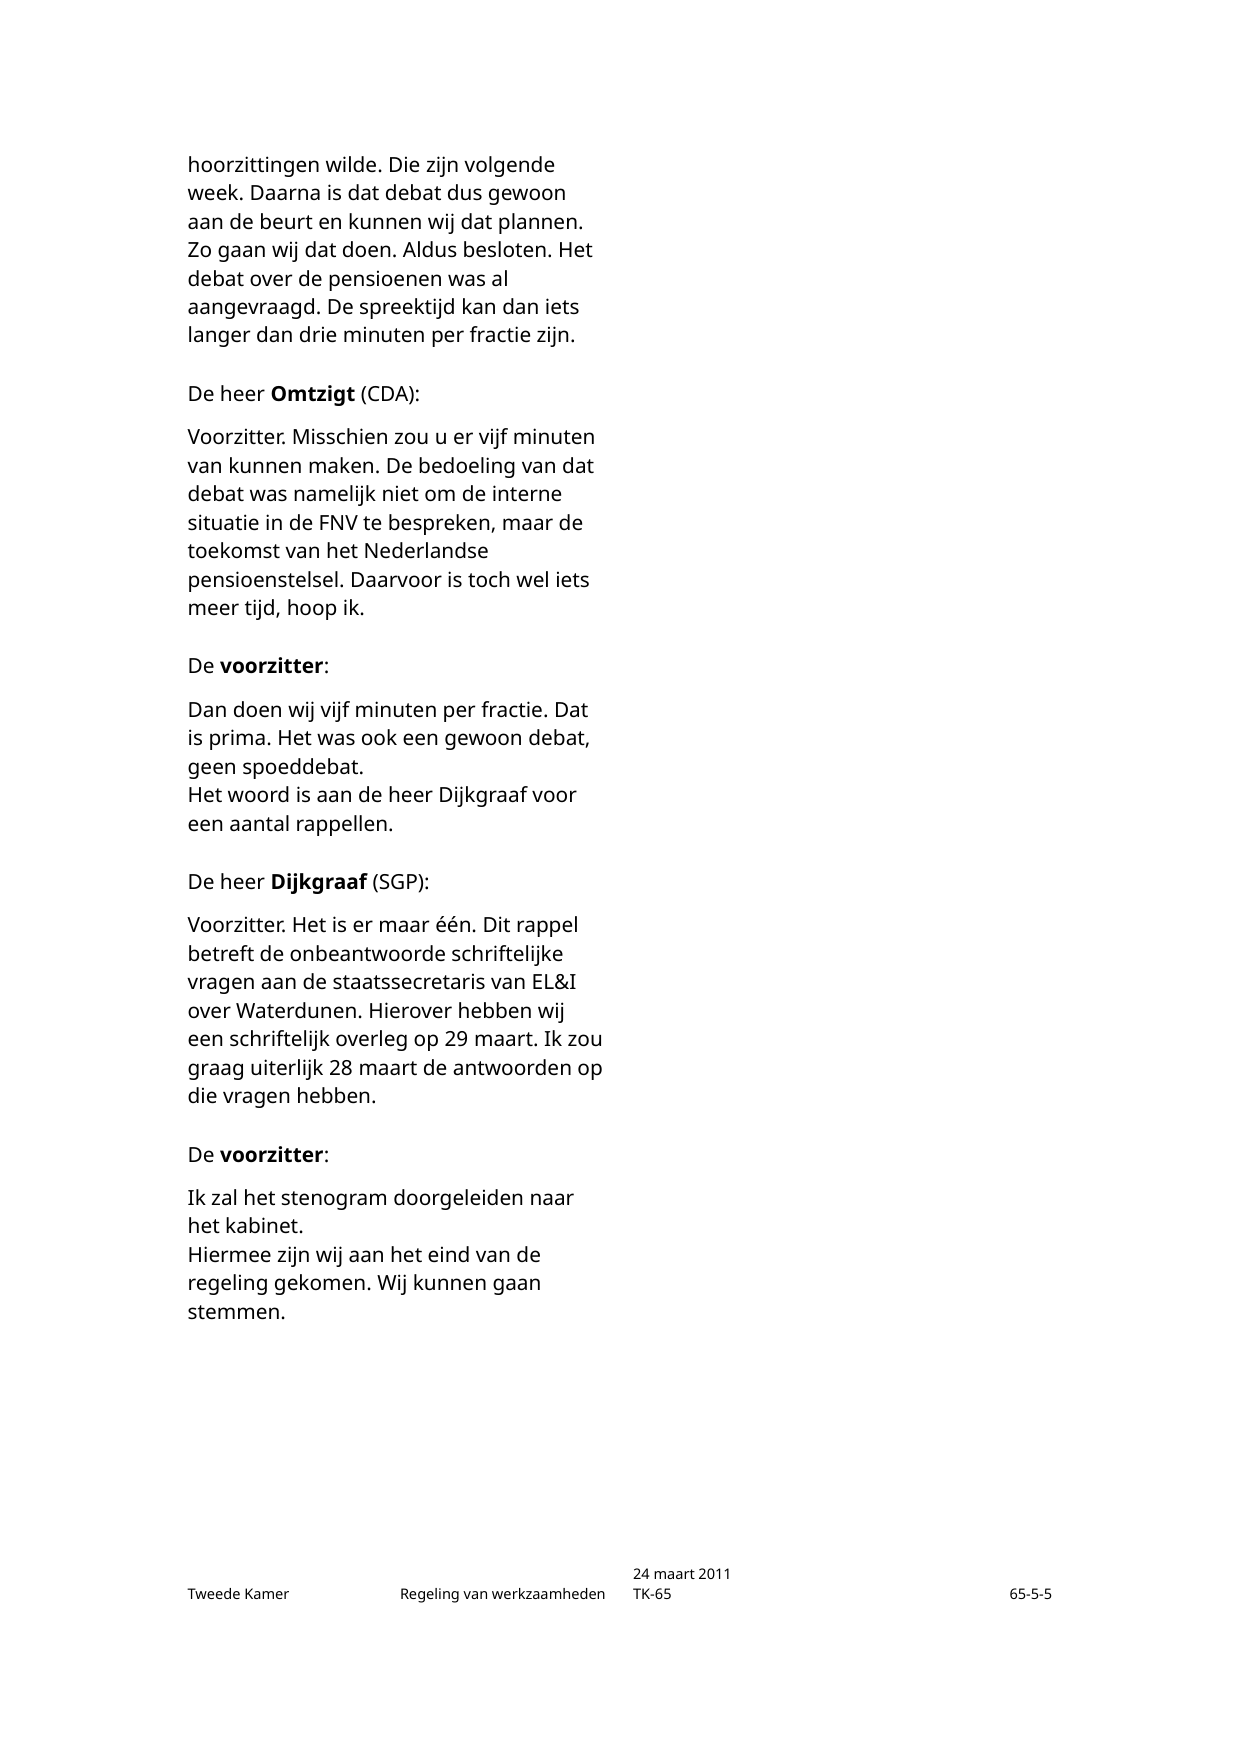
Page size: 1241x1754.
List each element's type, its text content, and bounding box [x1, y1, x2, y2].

text De voorzitter: [187, 652, 605, 680]
text Het woord is aan de heer Dijkgraaf voor een aantal rappellen. [187, 780, 605, 837]
text De heer Dijkgraaf (SGP): [187, 867, 605, 896]
text Voorzitter. Het is er maar één. Dit rappel betreft de onbeantwoorde schriftelijke vragen aan de staatssecretaris van EL&I over Waterdunen. Hierover hebben wij een schriftelijk overleg op 29 maart. Ik zou graag uiterlijk 28 maart de antwoorden op die vragen hebben. [187, 911, 605, 1110]
text Ik zal het stenogram doorgeleiden naar het kabinet. [187, 1183, 605, 1240]
text hoorzittingen wilde. Die zijn volgende week. Daarna is dat debat dus gewoon aan de beurt en kunnen wij dat plannen. Zo gaan wij dat doen. Aldus besloten. Het debat over de pensioenen was al aangevraagd. De spreektijd kan dan iets langer dan drie minuten per fractie zijn. [187, 150, 605, 349]
text De voorzitter: [187, 1140, 605, 1168]
text Dan doen wij vijf minuten per fractie. Dat is prima. Het was ook een gewoon debat, geen spoeddebat. [187, 695, 605, 780]
text Hiermee zijn wij aan het eind van de regeling gekomen. Wij kunnen gaan stemmen. [187, 1240, 605, 1325]
text Voorzitter. Misschien zou u er vijf minuten van kunnen maken. De bedoeling van dat debat was namelijk niet om de interne situatie in de FNV te bespreken, maar de toekomst van het Nederlandse pensioenstelsel. Daarvoor is toch wel iets meer tijd, hoop ik. [187, 422, 605, 622]
text De heer Omtzigt (CDA): [187, 379, 605, 407]
